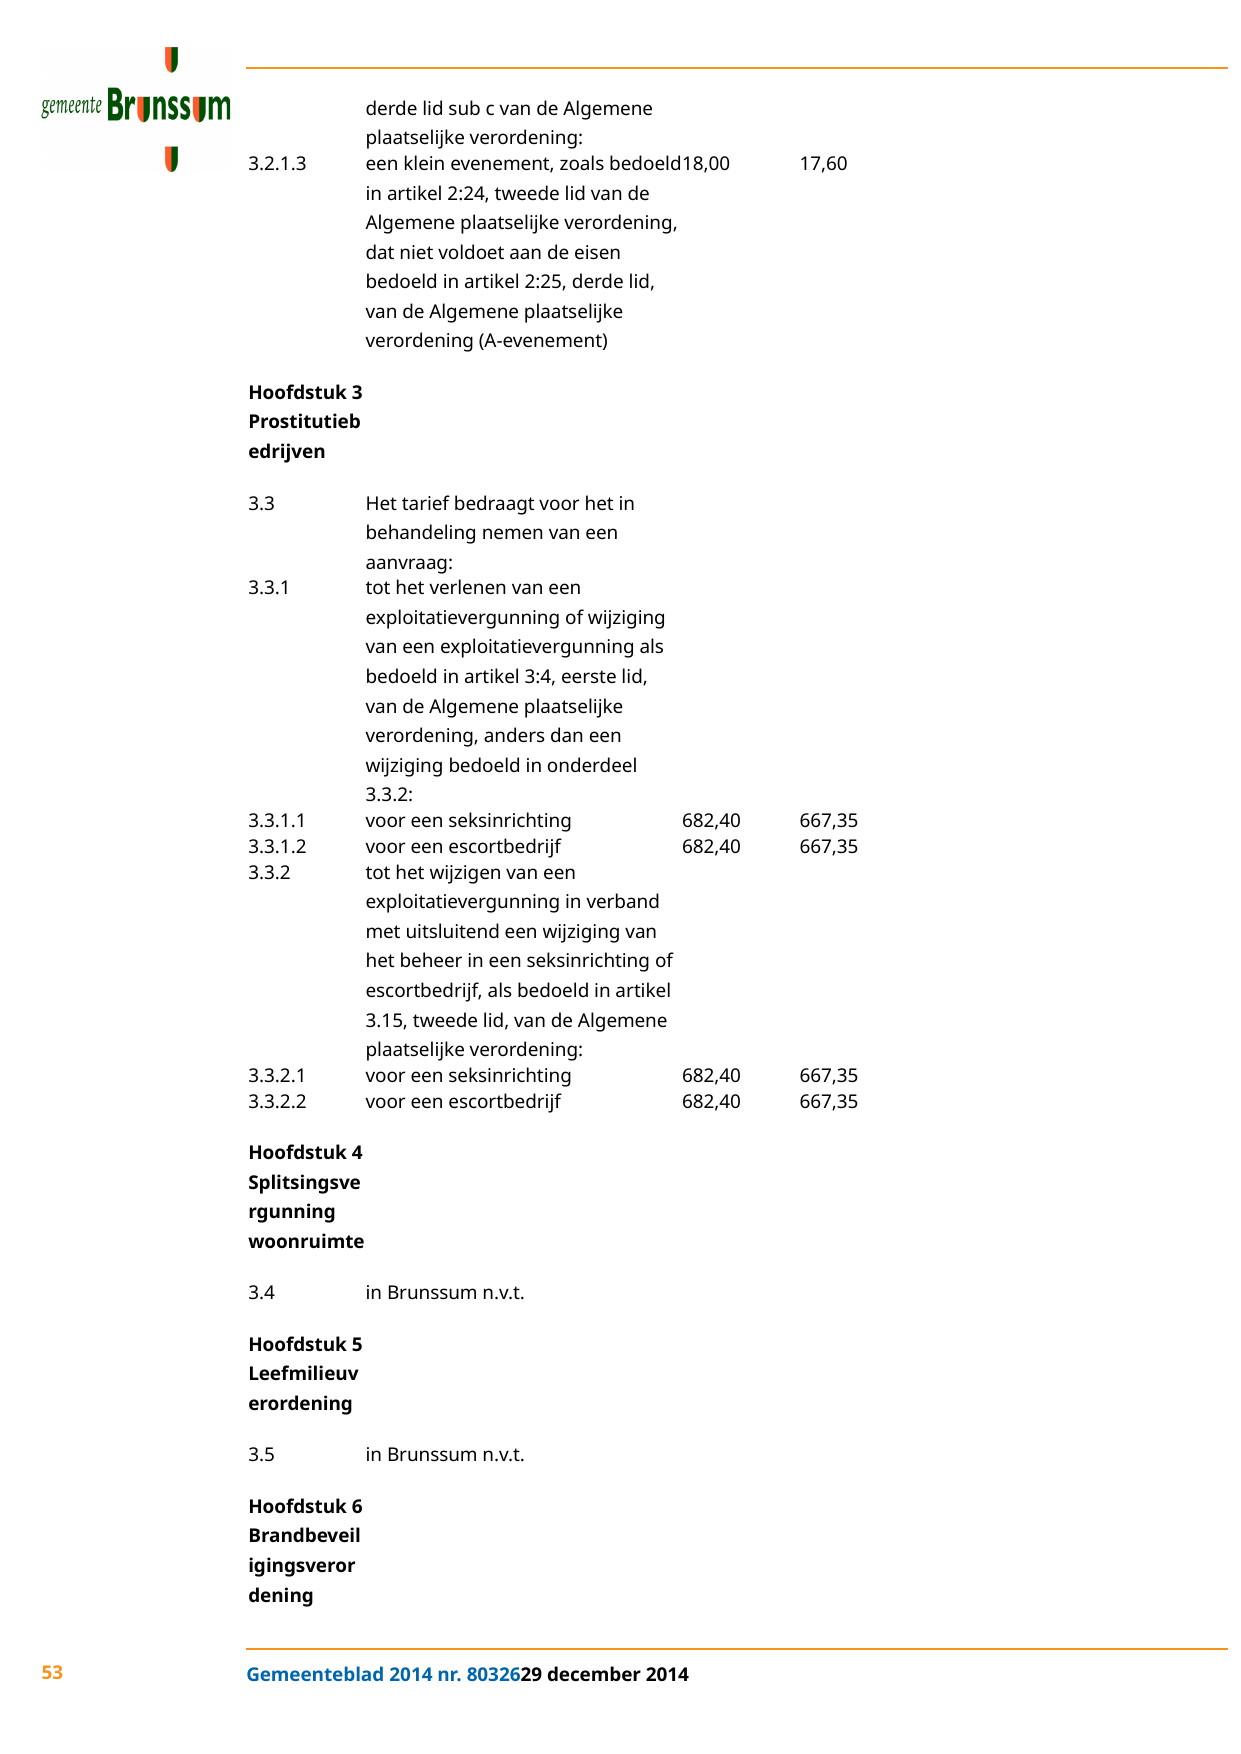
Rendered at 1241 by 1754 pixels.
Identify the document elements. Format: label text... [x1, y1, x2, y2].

table_cell [248, 1254, 365, 1279]
table_cell 682,40 [682, 1062, 799, 1088]
table_cell [682, 1280, 799, 1305]
table_cell 682,40 [682, 833, 799, 859]
table_cell 3.3.1 [248, 575, 365, 807]
table_cell Hoofdstuk 5 Leefmilieuverordening [248, 1331, 365, 1416]
table_cell [365, 1331, 682, 1416]
table_cell een klein evenement, zoals bedoeld in artikel 2:24, tweede lid van de Algemene plaatselijke verordening, dat niet voldoet aan de eisen bedoeld in artikel 2:25, derde lid, van de Algemene plaatselijke verordening (A-evenement) [365, 150, 682, 353]
table_cell 3.3.2.1 [248, 1062, 365, 1088]
table_cell 17,60 [799, 150, 917, 353]
table_cell [799, 1416, 917, 1442]
table_cell voor een escortbedrijf [365, 1088, 682, 1113]
table_cell [682, 1493, 799, 1607]
table_cell 667,35 [799, 833, 917, 859]
table_cell 3.3.1.1 [248, 808, 365, 833]
table_cell [799, 859, 917, 1062]
table_cell [682, 379, 799, 464]
table_cell [682, 1305, 799, 1331]
table_cell 682,40 [682, 808, 799, 833]
table_cell 3.4 [248, 1280, 365, 1305]
table_cell tot het wijzigen van een exploitatievergunning in verband met uitsluitend een wijziging van het beheer in een seksinrichting of escortbedrijf, als bedoeld in artikel 3.15, tweede lid, van de Algemene plaatselijke verordening: [365, 859, 682, 1062]
table_cell [365, 464, 682, 490]
table_cell [682, 575, 799, 807]
table_cell [682, 353, 799, 379]
table_cell [248, 1305, 365, 1331]
table_cell [248, 95, 365, 150]
table_cell 667,35 [799, 1062, 917, 1088]
table_cell [365, 1493, 682, 1607]
table_cell [682, 1139, 799, 1254]
table_cell in Brunssum n.v.t. [365, 1442, 682, 1467]
table_cell [365, 1305, 682, 1331]
table_cell 3.2.1.3 [248, 150, 365, 353]
table_cell [365, 1416, 682, 1442]
table_cell 682,40 [682, 1088, 799, 1113]
table_cell [365, 353, 682, 379]
table_cell [365, 1254, 682, 1279]
table_cell [248, 464, 365, 490]
table_cell [682, 1254, 799, 1279]
table_cell [799, 1305, 917, 1331]
table_cell Hoofdstuk 3 Prostitutiebedrijven [248, 379, 365, 464]
table_cell 3.5 [248, 1442, 365, 1467]
table_cell [682, 490, 799, 574]
table_cell [682, 1331, 799, 1416]
table_cell [799, 490, 917, 574]
table_cell [682, 464, 799, 490]
table_cell [682, 1416, 799, 1442]
table_cell voor een seksinrichting [365, 1062, 682, 1088]
table_cell 3.3.2 [248, 859, 365, 1062]
table_cell [365, 1139, 682, 1254]
table_cell [682, 1467, 799, 1493]
table_cell [799, 353, 917, 379]
table_cell [799, 1254, 917, 1279]
table_cell derde lid sub c van de Algemene plaatselijke verordening: [365, 95, 682, 150]
table_cell Hoofdstuk 4 Splitsingsvergunning woonruimte [248, 1139, 365, 1254]
table_cell in Brunssum n.v.t. [365, 1280, 682, 1305]
table_cell [365, 379, 682, 464]
table_cell [682, 859, 799, 1062]
table_cell [682, 1442, 799, 1467]
table_cell voor een seksinrichting [365, 808, 682, 833]
table_cell voor een escortbedrijf [365, 833, 682, 859]
table_cell [248, 1416, 365, 1442]
table_cell [682, 95, 799, 150]
table_cell [799, 95, 917, 150]
table_cell Het tarief bedraagt voor het in behandeling nemen van een aanvraag: [365, 490, 682, 574]
table_cell [799, 1442, 917, 1467]
table_cell [248, 1114, 365, 1139]
table_cell 667,35 [799, 1088, 917, 1113]
table_cell 3.3.1.2 [248, 833, 365, 859]
table_cell 667,35 [799, 808, 917, 833]
table_cell Hoofdstuk 6 Brandbeveiligingsverordening [248, 1493, 365, 1607]
picture [41, 47, 231, 172]
table_cell [799, 1114, 917, 1139]
table_cell [799, 575, 917, 807]
table_cell [799, 1467, 917, 1493]
table_cell [365, 1114, 682, 1139]
table_cell [365, 1467, 682, 1493]
table_cell [799, 1280, 917, 1305]
table_cell tot het verlenen van een exploitatievergunning of wijziging van een exploitatievergunning als bedoeld in artikel 3:4, eerste lid, van de Algemene plaatselijke verordening, anders dan een wijziging bedoeld in onderdeel 3.3.2: [365, 575, 682, 807]
table_cell [248, 1467, 365, 1493]
table_cell [682, 1114, 799, 1139]
table_cell [248, 353, 365, 379]
table_cell 3.3 [248, 490, 365, 574]
table_cell 18,00 [682, 150, 799, 353]
table_cell [799, 464, 917, 490]
table_cell 3.3.2.2 [248, 1088, 365, 1113]
